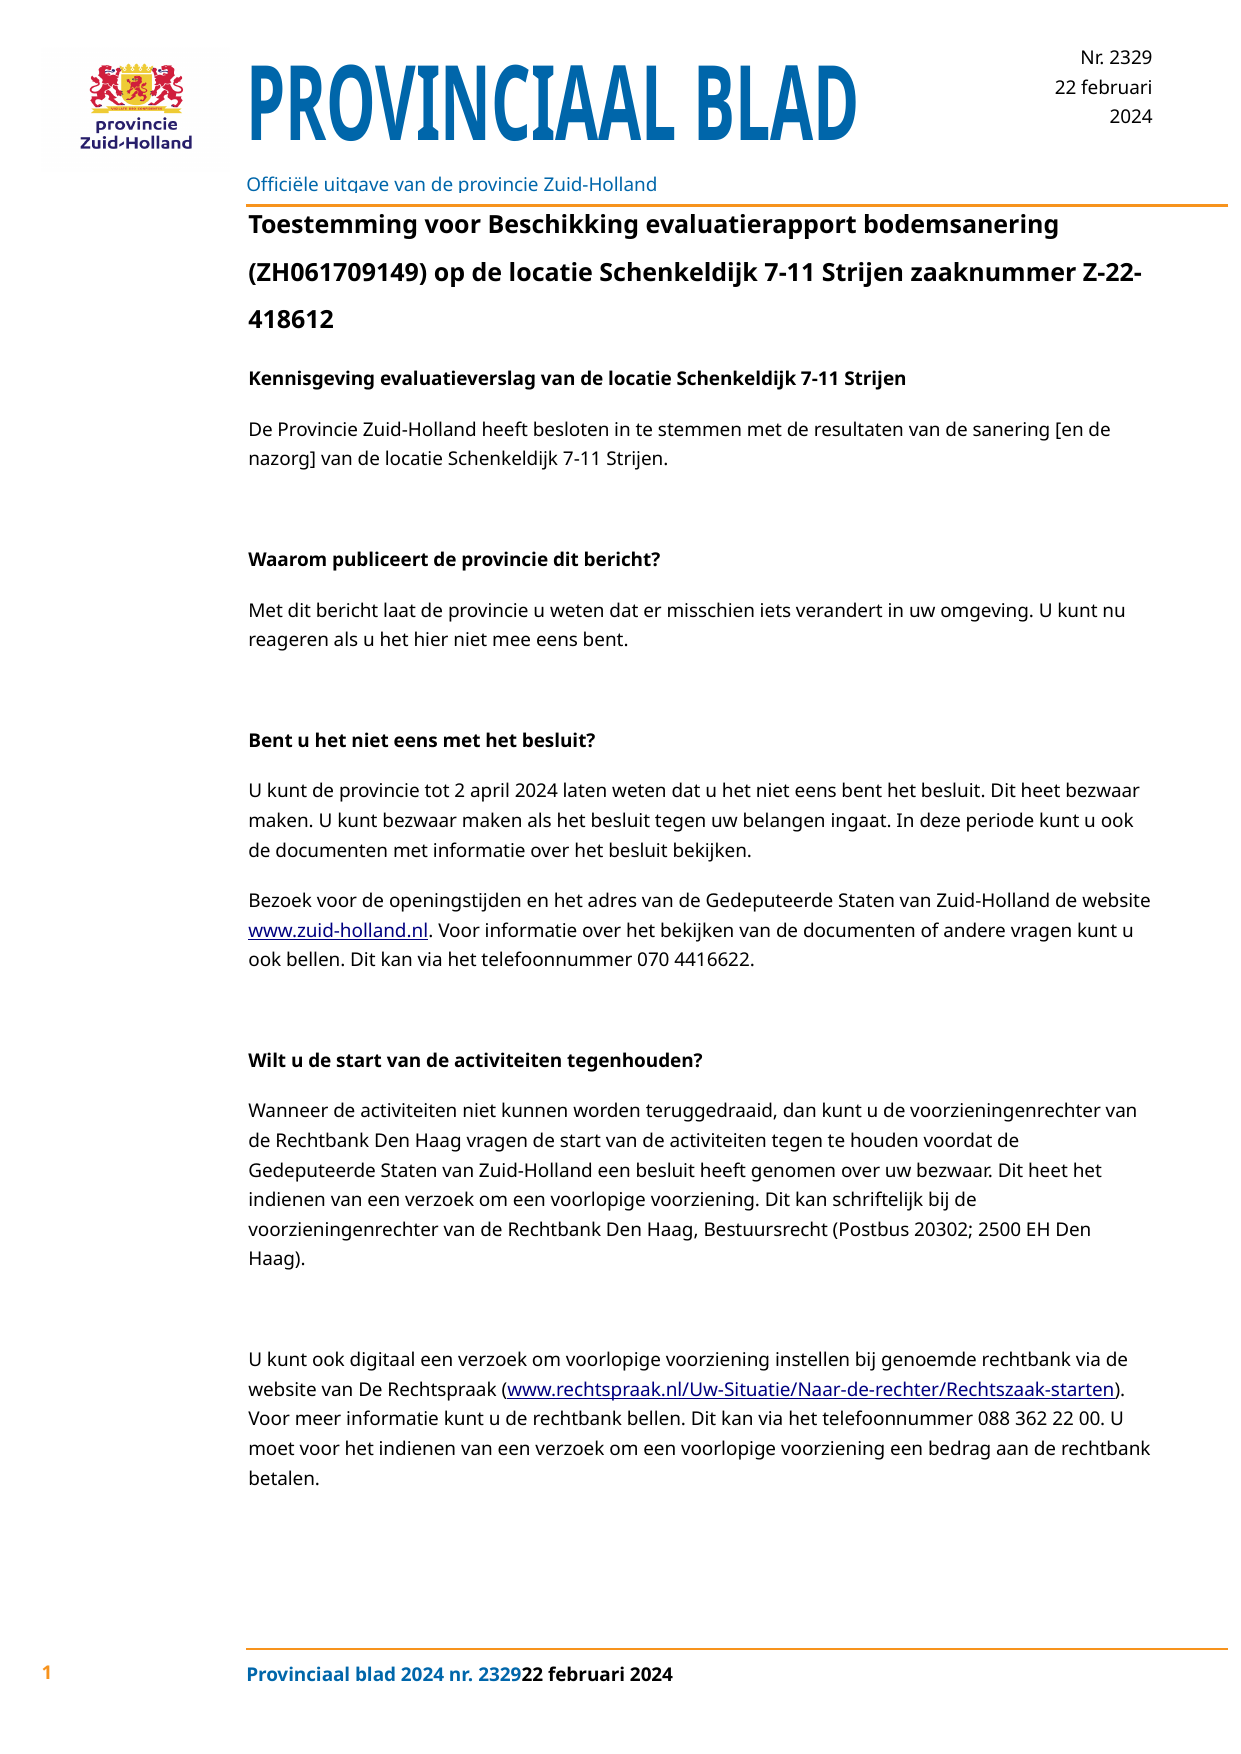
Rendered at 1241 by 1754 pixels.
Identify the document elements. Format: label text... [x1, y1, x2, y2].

text Toestemming voor Beschikking evaluatierapport bodemsanering (ZH061709149) op de locatie Schenkeldijk 7-11 Strijen zaaknummer Z-22-418612 [248, 207, 1152, 336]
text Wanneer de activiteiten niet kunnen worden teruggedraaid, dan kunt u de voorzieningenrechter van de Rechtbank Den Haag vragen de start van de activiteiten tegen te houden voordat de Gedeputeerde Staten van Zuid-Holland een besluit heeft genomen over uw bezwaar. Dit heet het indienen van een verzoek om een voorlopige voorziening. Dit kan schriftelijk bij de voorzieningenrechter van de Rechtbank Den Haag, Bestuursrecht (Postbus 20302; 2500 EH Den Haag). [248, 1098, 1152, 1271]
text Kennisgeving evaluatieverslag van de locatie Schenkeldijk 7-11 Strijen [248, 366, 1152, 391]
text De Provincie Zuid-Holland heeft besloten in te stemmen met de resultaten van de sanering [en de nazorg] van de locatie Schenkeldijk 7-11 Strijen. [248, 416, 1152, 471]
text Wilt u de start van de activiteiten tegenhouden? [248, 1047, 1152, 1073]
picture [41, 47, 231, 172]
text Waarom publiceert de provincie dit bericht? [248, 546, 1152, 572]
text U kunt de provincie tot 2 april 2024 laten weten dat u het niet eens bent het besluit. Dit heet bezwaar maken. U kunt bezwaar maken als het besluit tegen uw belangen ingaat. In deze periode kunt u ook de documenten met informatie over het besluit bekijken. [248, 778, 1152, 862]
text Met dit bericht laat de provincie u weten dat er misschien iets verandert in uw omgeving. U kunt nu reageren als u het hier niet mee eens bent. [248, 597, 1152, 652]
text Bezoek voor de openingstijden en het adres van de Gedeputeerde Staten van Zuid-Holland de website www.zuid-holland.nl. Voor informatie over het bekijken van de documenten of andere vragen kunt u ook bellen. Dit kan via het telefoonnummer 070 4416622. [248, 887, 1152, 972]
text Bent u het niet eens met het besluit? [248, 727, 1152, 753]
text U kunt ook digitaal een verzoek om voorlopige voorziening instellen bij genoemde rechtbank via de website van De Rechtspraak (www.rechtspraak.nl/Uw-Situatie/Naar-de-rechter/Rechtszaak-starten). Voor meer informatie kunt u de rechtbank bellen. Dit kan via het telefoonnummer 088 362 22 00. U moet voor het indienen van een verzoek om een voorlopige voorziening een bedrag aan de rechtbank betalen. [248, 1346, 1152, 1490]
